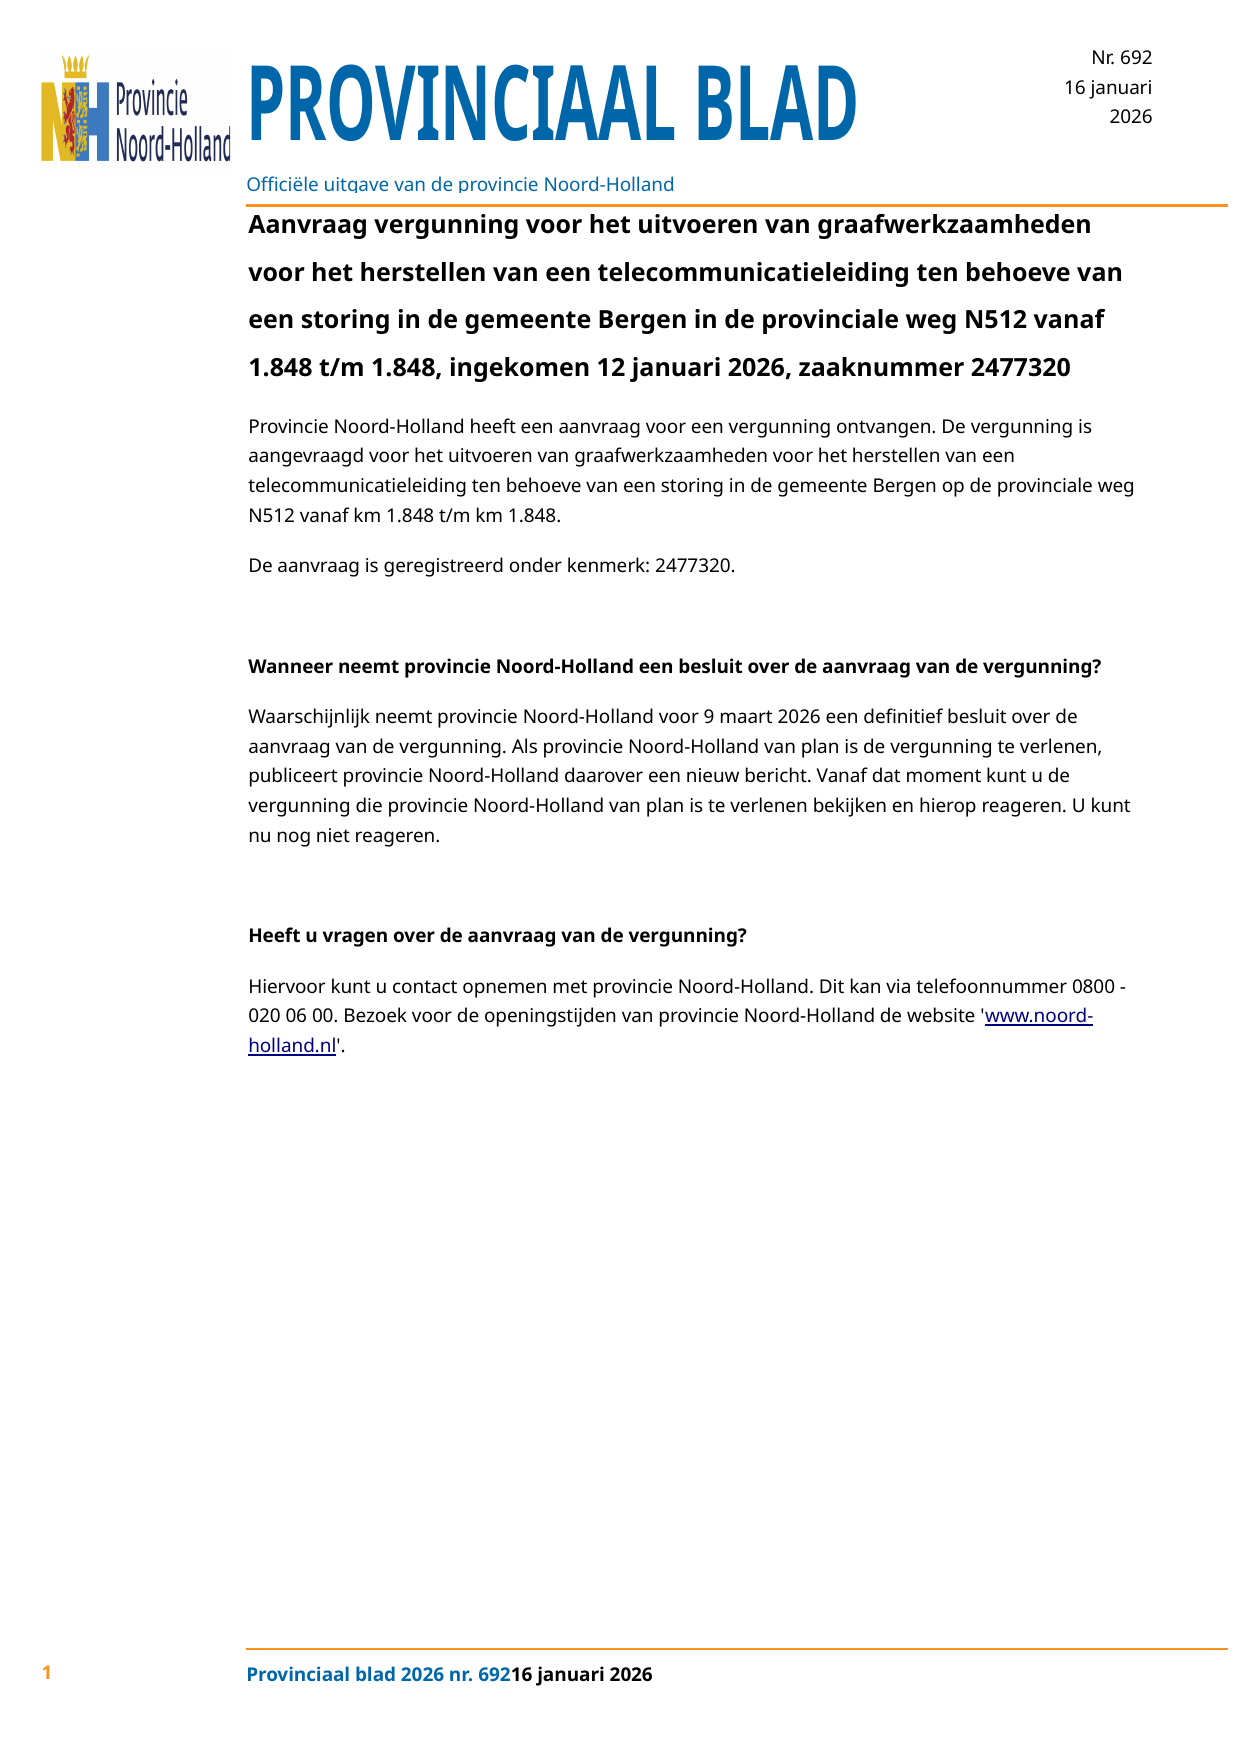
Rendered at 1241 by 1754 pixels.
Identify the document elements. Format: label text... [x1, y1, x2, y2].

text Hiervoor kunt u contact opnemen met provincie Noord-Holland. Dit kan via telefoonnummer 0800 - 020 06 00. Bezoek voor de openingstijden van provincie Noord-Holland de website 'www.noord-holland.nl'. [248, 973, 1152, 1058]
text Wanneer neemt provincie Noord-Holland een besluit over de aanvraag van de vergunning? [248, 653, 1152, 679]
text De aanvraag is geregistreerd onder kenmerk: 2477320. [248, 552, 1152, 578]
picture [41, 47, 231, 172]
text Provincie Noord-Holland heeft een aanvraag voor een vergunning ontvangen. De vergunning is aangevraagd voor het uitvoeren van graafwerkzaamheden voor het herstellen van een telecommunicatieleiding ten behoeve van een storing in de gemeente Bergen op de provinciale weg N512 vanaf km 1.848 t/m km 1.848. [248, 413, 1152, 528]
text Aanvraag vergunning voor het uitvoeren van graafwerkzaamheden voor het herstellen van een telecommunicatieleiding ten behoeve van een storing in de gemeente Bergen in de provinciale weg N512 vanaf 1.848 t/m 1.848, ingekomen 12 januari 2026, zaaknummer 2477320 [248, 207, 1152, 384]
text Heeft u vragen over de aanvraag van de vergunning? [248, 923, 1152, 948]
text Waarschijnlijk neemt provincie Noord-Holland voor 9 maart 2026 een definitief besluit over de aanvraag van de vergunning. Als provincie Noord-Holland van plan is de vergunning te verlenen, publiceert provincie Noord-Holland daarover een nieuw bericht. Vanaf dat moment kunt u de vergunning die provincie Noord-Holland van plan is te verlenen bekijken en hierop reageren. U kunt nu nog niet reageren. [248, 703, 1152, 848]
